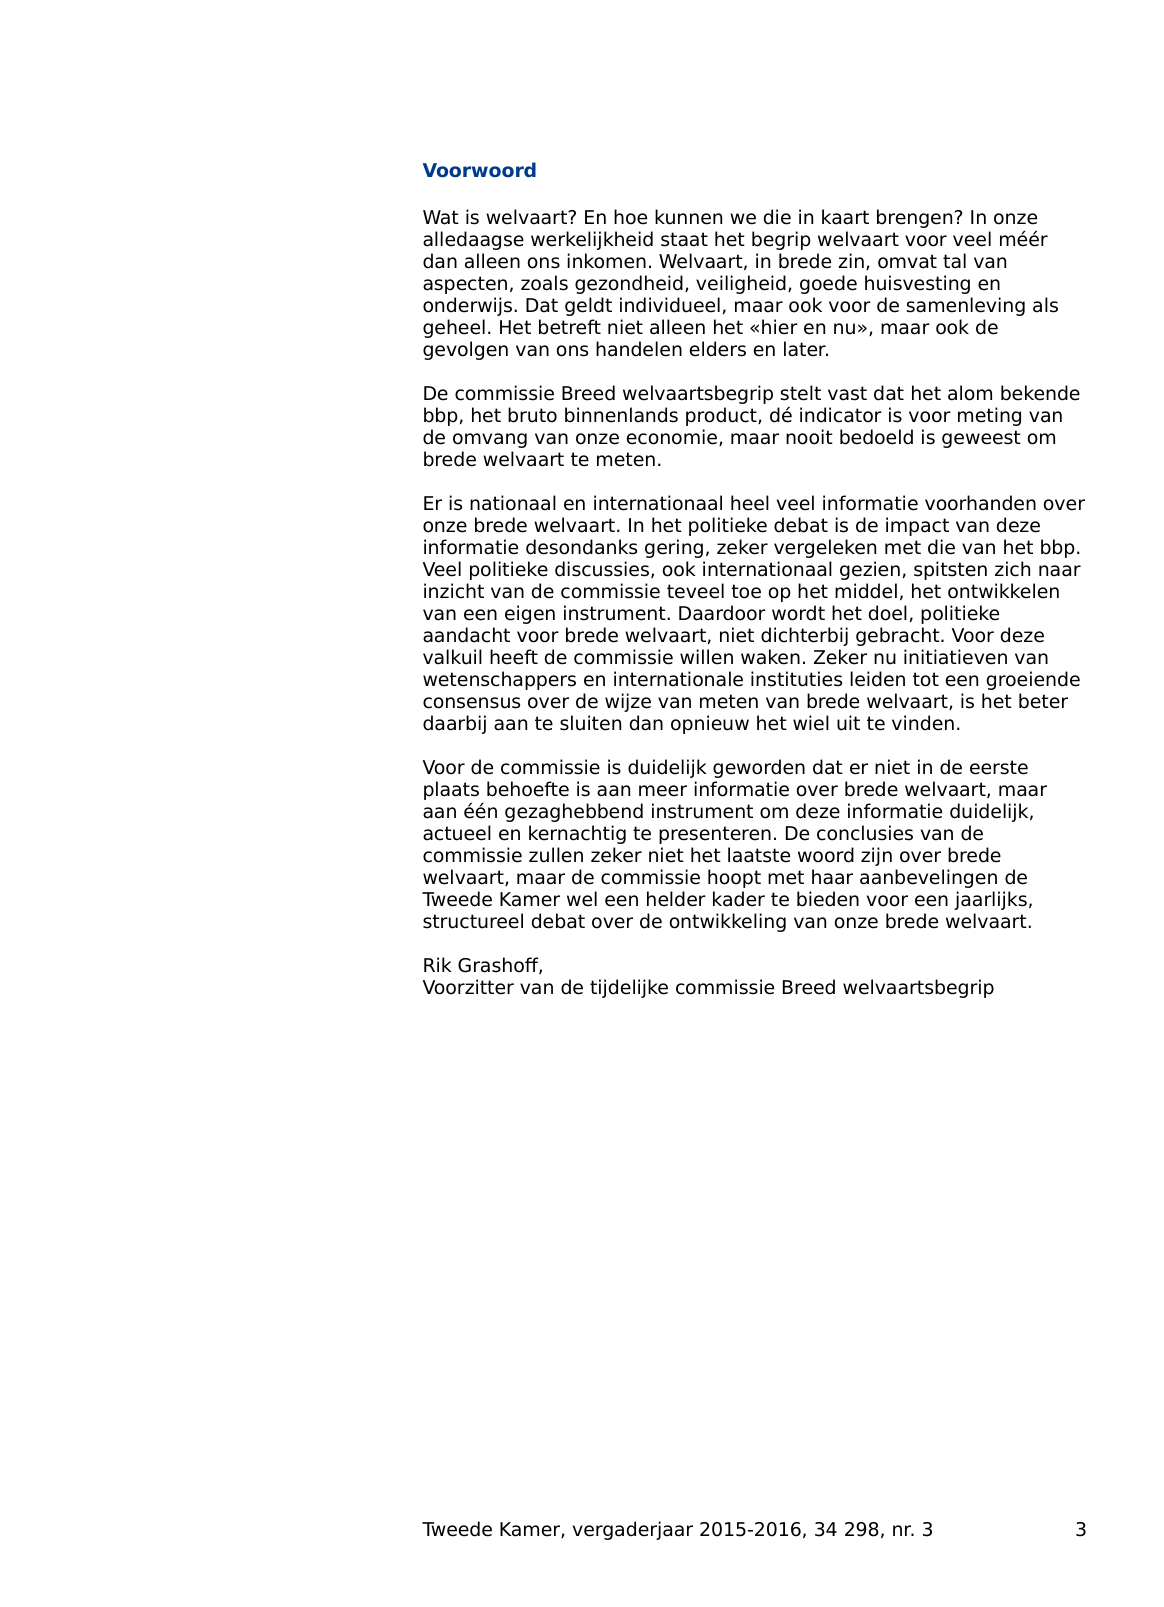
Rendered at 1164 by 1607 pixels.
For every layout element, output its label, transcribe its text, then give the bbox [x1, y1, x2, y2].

subtitle Voorwoord [422, 160, 1087, 182]
text Voorzitter van de tijdelijke commissie Breed welvaartsbegrip [422, 977, 1087, 999]
text Rik Grashoff, [422, 955, 1087, 977]
text De commissie Breed welvaartsbegrip stelt vast dat het alom bekende bbp, het bruto binnenlands product, dé indicator is voor meting van de omvang van onze economie, maar nooit bedoeld is geweest om brede welvaart te meten. [422, 383, 1087, 471]
text Wat is welvaart? En hoe kunnen we die in kaart brengen? In onze alledaagse werkelijkheid staat het begrip welvaart voor veel méér dan alleen ons inkomen. Welvaart, in brede zin, omvat tal van aspecten, zoals gezondheid, veiligheid, goede huisvesting en onderwijs. Dat geldt individueel, maar ook voor de samenleving als geheel. Het betreft niet alleen het «hier en nu», maar ook de gevolgen van ons handelen elders en later. [422, 207, 1087, 361]
text Er is nationaal en internationaal heel veel informatie voorhanden over onze brede welvaart. In het politieke debat is de impact van deze informatie desondanks gering, zeker vergeleken met die van het bbp. Veel politieke discussies, ook internationaal gezien, spitsten zich naar inzicht van de commissie teveel toe op het middel, het ontwikkelen van een eigen instrument. Daardoor wordt het doel, politieke aandacht voor brede welvaart, niet dichterbij gebracht. Voor deze valkuil heeft de commissie willen waken. Zeker nu initiatieven van wetenschappers en internationale instituties leiden tot een groeiende consensus over de wijze van meten van brede welvaart, is het beter daarbij aan te sluiten dan opnieuw het wiel uit te vinden. [422, 493, 1087, 735]
text Voor de commissie is duidelijk geworden dat er niet in de eerste plaats behoefte is aan meer informatie over brede welvaart, maar aan één gezaghebbend instrument om deze informatie duidelijk, actueel en kernachtig te presenteren. De conclusies van de commissie zullen zeker niet het laatste woord zijn over brede welvaart, maar de commissie hoopt met haar aanbevelingen de Tweede Kamer wel een helder kader te bieden voor een jaarlijks, structureel debat over de ontwikkeling van onze brede welvaart. [422, 757, 1087, 933]
